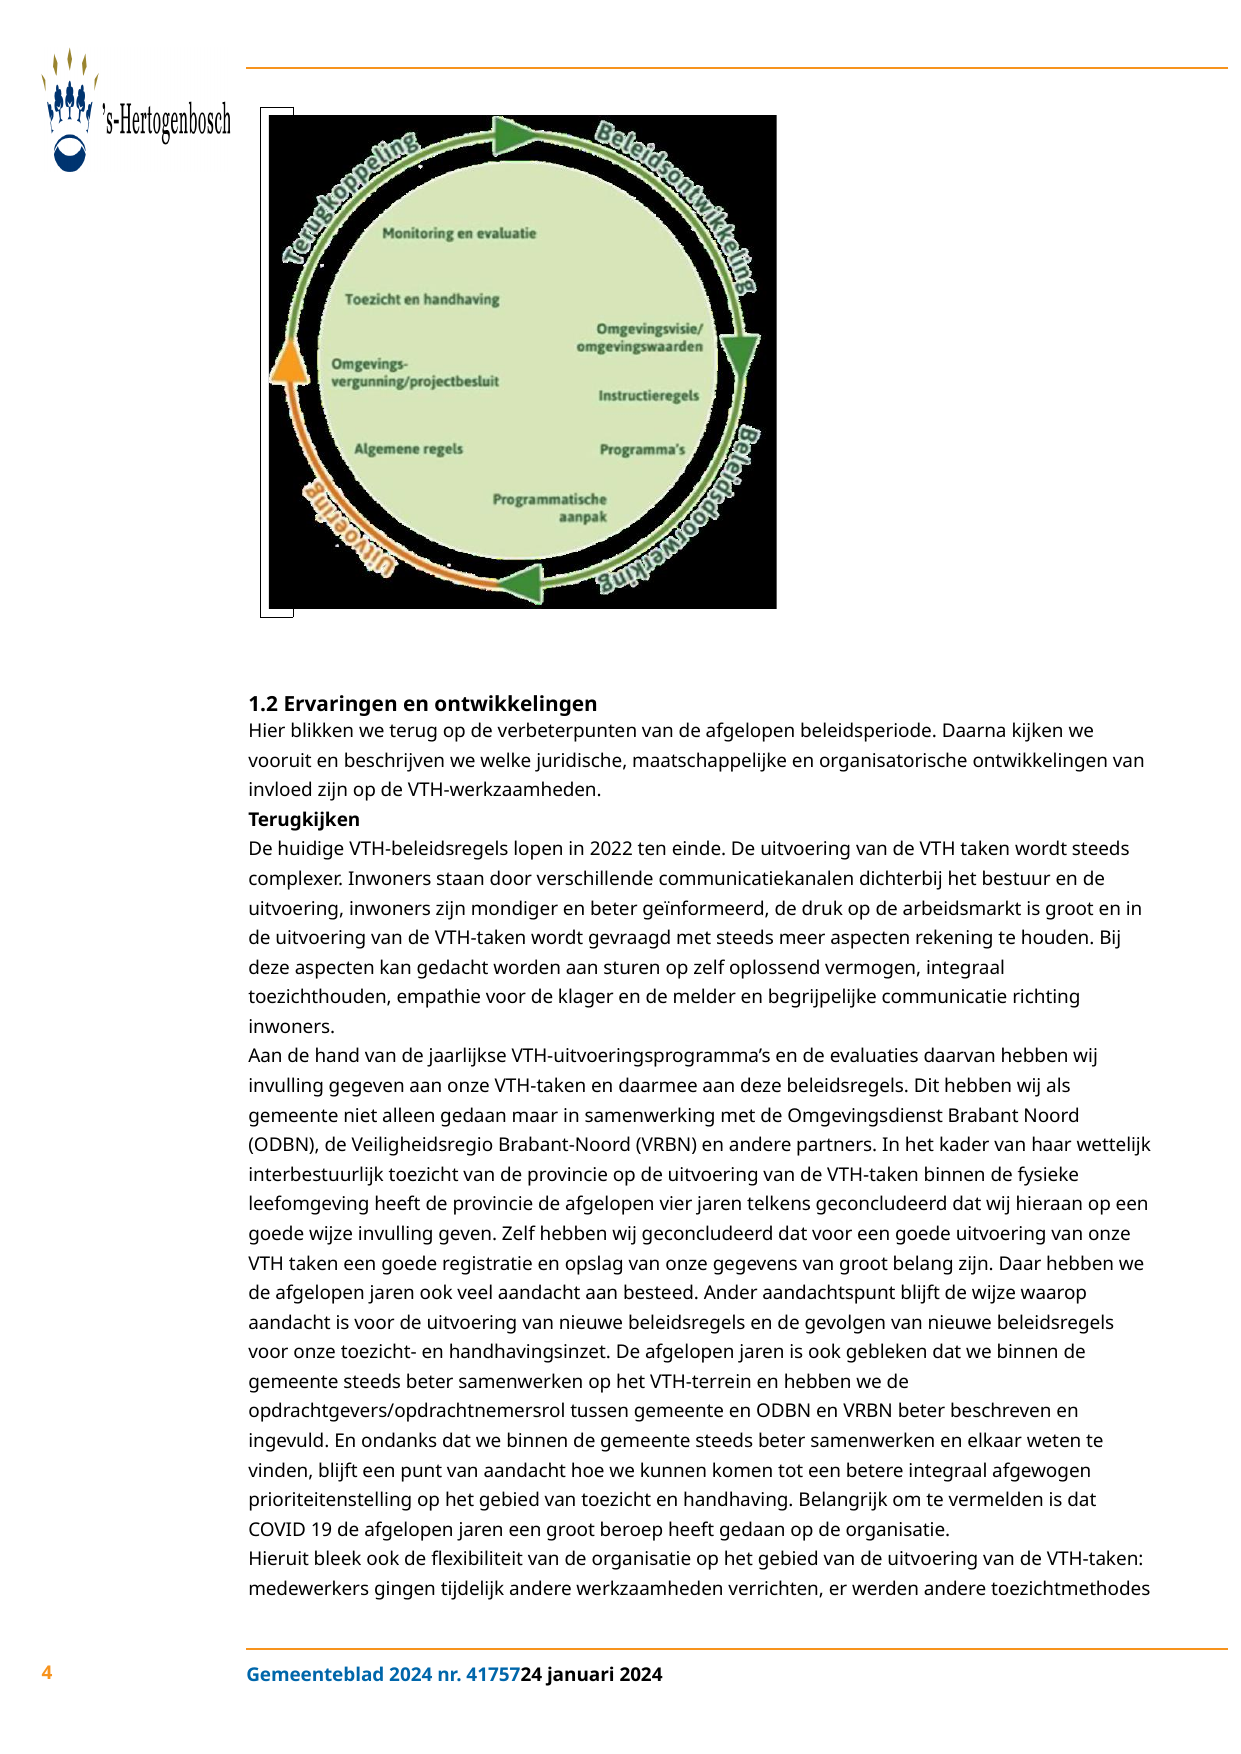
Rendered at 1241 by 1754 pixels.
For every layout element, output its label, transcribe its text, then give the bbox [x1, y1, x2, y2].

text Aan de hand van de jaarlijkse VTH-uitvoeringsprogramma’s en de evaluaties daarvan hebben wij invulling gegeven aan onze VTH-taken en daarmee aan deze beleidsregels. Dit hebben wij als gemeente niet alleen gedaan maar in samenwerking met de Omgevingsdienst Brabant Noord (ODBN), de Veiligheidsregio Brabant-Noord (VRBN) en andere partners. In het kader van haar wettelijk interbestuurlijk toezicht van de provincie op de uitvoering van de VTH-taken binnen de fysieke leefomgeving heeft de provincie de afgelopen vier jaren telkens geconcludeerd dat wij hieraan op een goede wijze invulling geven. Zelf hebben wij geconcludeerd dat voor een goede uitvoering van onze VTH taken een goede registratie en opslag van onze gegevens van groot belang zijn. Daar hebben we de afgelopen jaren ook veel aandacht aan besteed. Ander aandachtspunt blijft de wijze waarop aandacht is voor de uitvoering van nieuwe beleidsregels en de gevolgen van nieuwe beleidsregels voor onze toezicht- en handhavingsinzet. De afgelopen jaren is ook gebleken dat we binnen de gemeente steeds beter samenwerken op het VTH-terrein en hebben we de opdrachtgevers/opdrachtnemersrol tussen gemeente en ODBN en VRBN beter beschreven en ingevuld. En ondanks dat we binnen de gemeente steeds beter samenwerken en elkaar weten te vinden, blijft een punt van aandacht hoe we kunnen komen tot een betere integraal afgewogen prioriteitenstelling op het gebied van toezicht en handhaving. Belangrijk om te vermelden is dat COVID 19 de afgelopen jaren een groot beroep heeft gedaan op de organisatie. [248, 1043, 1152, 1542]
picture [41, 47, 231, 172]
text 1.2 Ervaringen en ontwikkelingen [248, 689, 1152, 717]
text Hieruit bleek ook de flexibiliteit van de organisatie op het gebied van de uitvoering van de VTH-taken: medewerkers gingen tijdelijk andere werkzaamheden verrichten, er werden andere toezichtmethodes [248, 1546, 1152, 1601]
text Terugkijken [248, 806, 1152, 832]
text Hier blikken we terug op de verbeterpunten van de afgelopen beleidsperiode. Daarna kijken we vooruit en beschrijven we welke juridische, maatschappelijke en organisatorische ontwikkelingen van invloed zijn op de VTH-werkzaamheden. [248, 717, 1152, 802]
picture [268, 115, 777, 609]
text De huidige VTH-beleidsregels lopen in 2022 ten einde. De uitvoering van de VTH taken wordt steeds complexer. Inwoners staan door verschillende communicatiekanalen dichterbij het bestuur en de uitvoering, inwoners zijn mondiger en beter geïnformeerd, de druk op de arbeidsmarkt is groot en in de uitvoering van de VTH-taken wordt gevraagd met steeds meer aspecten rekening te houden. Bij deze aspecten kan gedacht worden aan sturen op zelf oplossend vermogen, integraal toezichthouden, empathie voor de klager en de melder en begrijpelijke communicatie richting inwoners. [248, 836, 1152, 1039]
